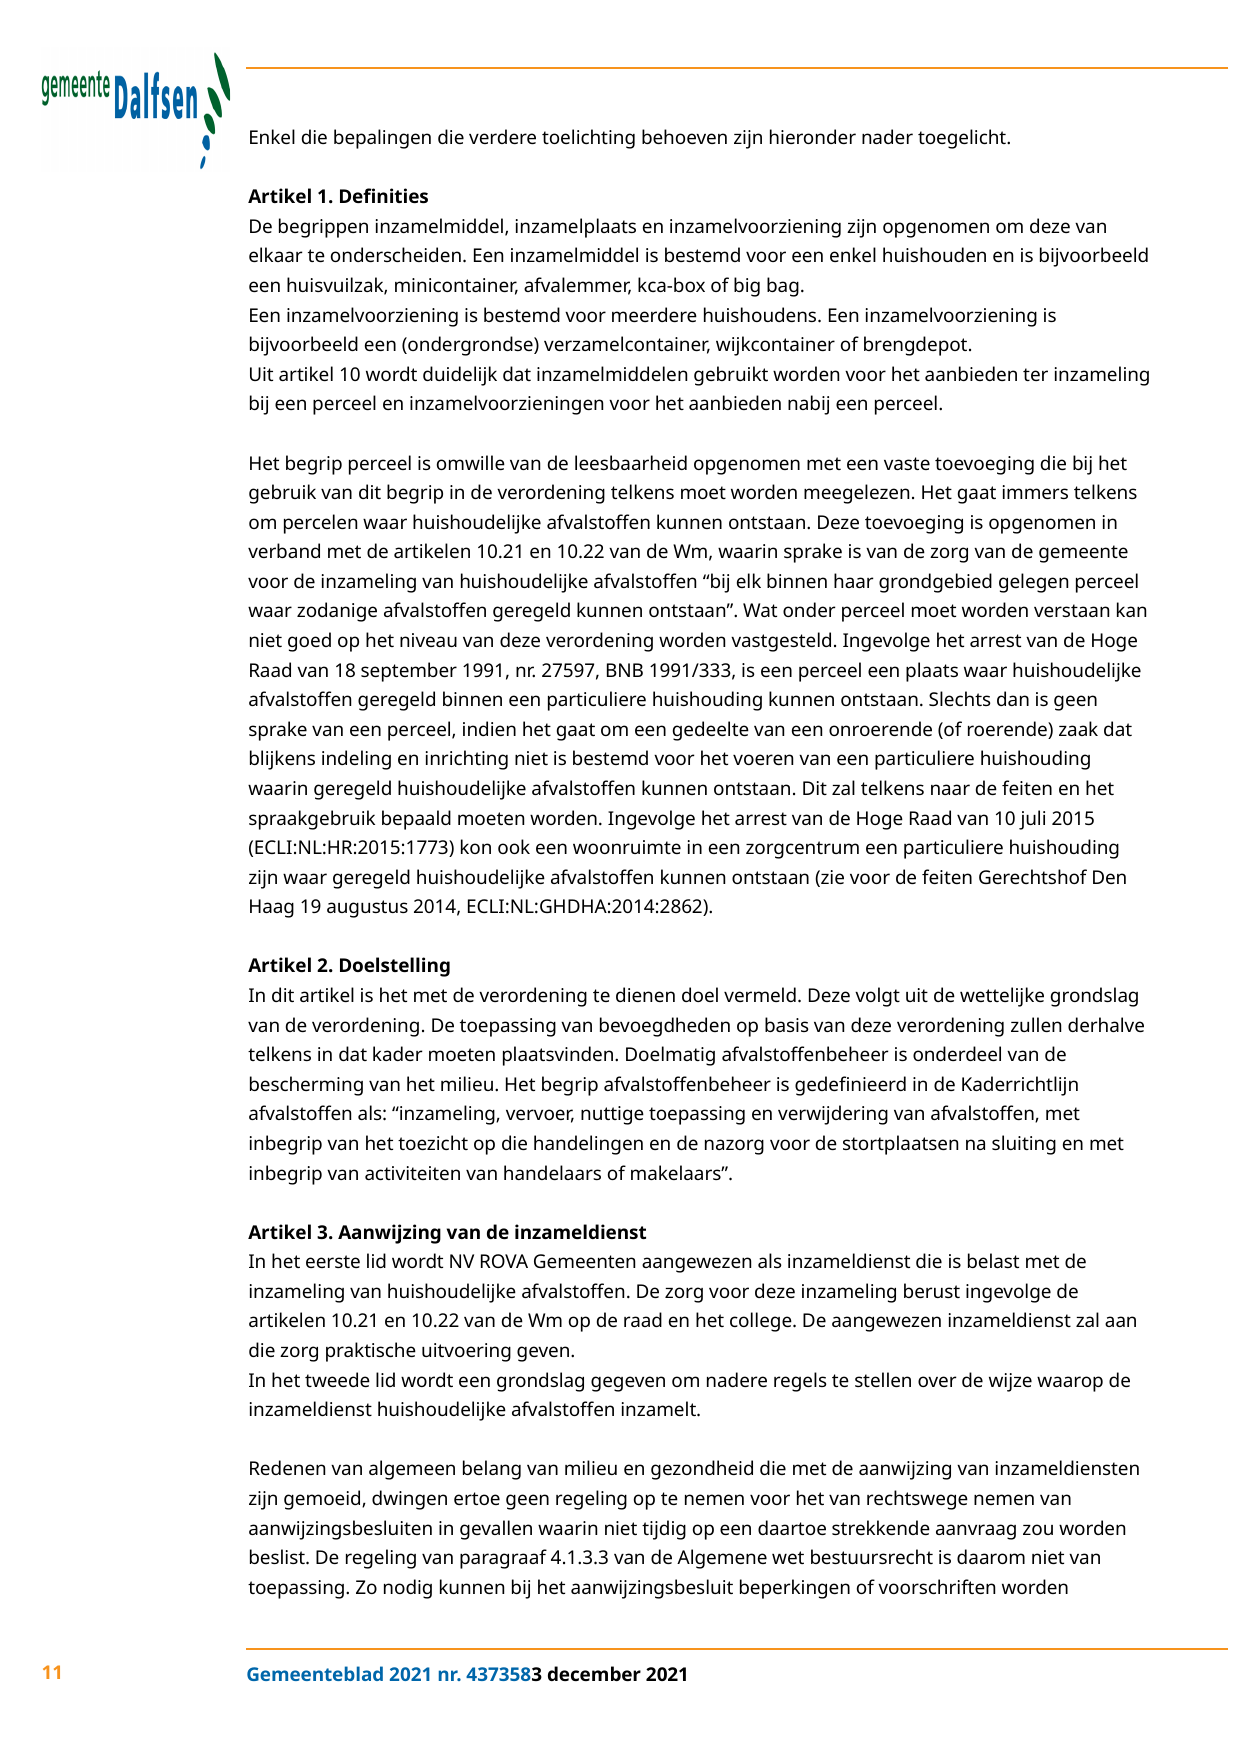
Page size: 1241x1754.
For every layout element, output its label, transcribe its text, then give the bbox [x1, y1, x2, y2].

picture [41, 47, 231, 172]
text Redenen van algemeen belang van milieu en gezondheid die met de aanwijzing van inzameldiensten zijn gemoeid, dwingen ertoe geen regeling op te nemen voor het van rechtswege nemen van aanwijzingsbesluiten in gevallen waarin niet tijdig op een daartoe strekkende aanvraag zou worden beslist. De regeling van paragraaf 4.1.3.3 van de Algemene wet bestuursrecht is daarom niet van toepassing. Zo nodig kunnen bij het aanwijzingsbesluit beperkingen of voorschriften worden [248, 1456, 1152, 1600]
text Artikel 1. Definities [248, 183, 1152, 209]
text In dit artikel is het met de verordening te dienen doel vermeld. Deze volgt uit de wettelijke grondslag van de verordening. De toepassing van bevoegdheden op basis van deze verordening zullen derhalve telkens in dat kader moeten plaatsvinden. Doelmatig afvalstoffenbeheer is onderdeel van de bescherming van het milieu. Het begrip afvalstoffenbeheer is gedefinieerd in de Kaderrichtlijn afvalstoffen als: “inzameling, vervoer, nuttige toepassing en verwijdering van afvalstoffen, met inbegrip van het toezicht op die handelingen en de nazorg voor de stortplaatsen na sluiting en met inbegrip van activiteiten van handelaars of makelaars”. [248, 982, 1152, 1186]
text Enkel die bepalingen die verdere toelichting behoeven zijn hieronder nader toegelicht. [248, 124, 1152, 150]
text In het tweede lid wordt een grondslag gegeven om nadere regels te stellen over de wijze waarop de inzameldienst huishoudelijke afvalstoffen inzamelt. [248, 1367, 1152, 1422]
text Het begrip perceel is omwille van de leesbaarheid opgenomen met een vaste toevoeging die bij het gebruik van dit begrip in de verordening telkens moet worden meegelezen. Het gaat immers telkens om percelen waar huishoudelijke afvalstoffen kunnen ontstaan. Deze toevoeging is opgenomen in verband met de artikelen 10.21 en 10.22 van de Wm, waarin sprake is van de zorg van de gemeente voor de inzameling van huishoudelijke afvalstoffen “bij elk binnen haar grondgebied gelegen perceel waar zodanige afvalstoffen geregeld kunnen ontstaan”. Wat onder perceel moet worden verstaan kan niet goed op het niveau van deze verordening worden vastgesteld. Ingevolge het arrest van de Hoge Raad van 18 september 1991, nr. 27597, BNB 1991/333, is een perceel een plaats waar huishoudelijke afvalstoffen geregeld binnen een particuliere huishouding kunnen ontstaan. Slechts dan is geen sprake van een perceel, indien het gaat om een gedeelte van een onroerende (of roerende) zaak dat blijkens indeling en inrichting niet is bestemd voor het voeren van een particuliere huishouding waarin geregeld huishoudelijke afvalstoffen kunnen ontstaan. Dit zal telkens naar de feiten en het spraakgebruik bepaald moeten worden. Ingevolge het arrest van de Hoge Raad van 10 juli 2015 (ECLI:NL:HR:2015:1773) kon ook een woonruimte in een zorgcentrum een particuliere huishouding zijn waar geregeld huishoudelijke afvalstoffen kunnen ontstaan (zie voor de feiten Gerechtshof Den Haag 19 augustus 2014, ECLI:NL:GHDHA:2014:2862). [248, 450, 1152, 919]
text Artikel 3. Aanwijzing van de inzameldienst [248, 1219, 1152, 1245]
text Artikel 2. Doelstelling [248, 953, 1152, 978]
text Uit artikel 10 wordt duidelijk dat inzamelmiddelen gebruikt worden voor het aanbieden ter inzameling bij een perceel en inzamelvoorzieningen voor het aanbieden nabij een perceel. [248, 361, 1152, 416]
text Een inzamelvoorziening is bestemd voor meerdere huishoudens. Een inzamelvoorziening is bijvoorbeeld een (ondergrondse) verzamelcontainer, wijkcontainer of brengdepot. [248, 302, 1152, 357]
text De begrippen inzamelmiddel, inzamelplaats en inzamelvoorziening zijn opgenomen om deze van elkaar te onderscheiden. Een inzamelmiddel is bestemd voor een enkel huishouden en is bijvoorbeeld een huisvuilzak, minicontainer, afvalemmer, kca-box of big bag. [248, 213, 1152, 298]
text In het eerste lid wordt NV ROVA Gemeenten aangewezen als inzameldienst die is belast met de inzameling van huishoudelijke afvalstoffen. De zorg voor deze inzameling berust ingevolge de artikelen 10.21 en 10.22 van de Wm op de raad en het college. De aangewezen inzameldienst zal aan die zorg praktische uitvoering geven. [248, 1248, 1152, 1363]
